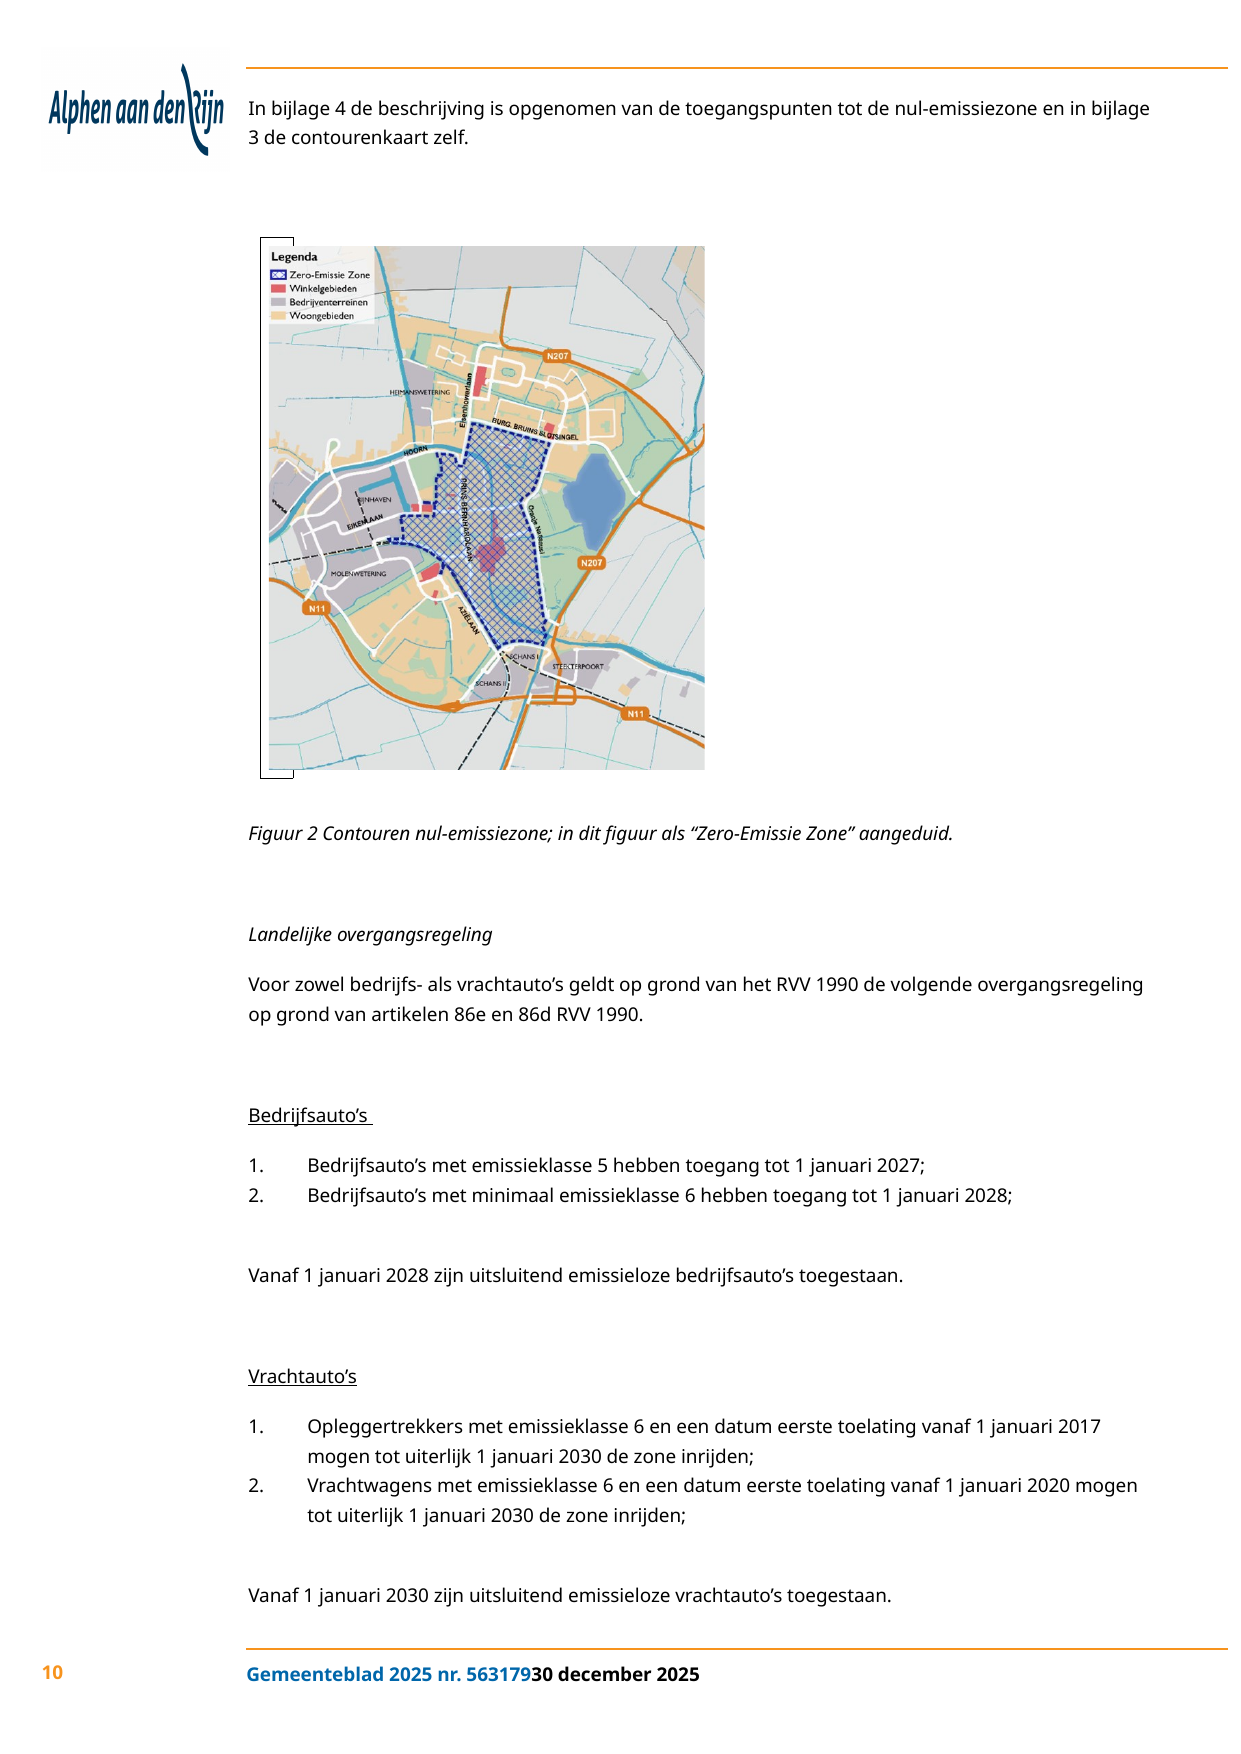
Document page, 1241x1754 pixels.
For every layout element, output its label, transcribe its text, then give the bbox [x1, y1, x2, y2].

text Voor zowel bedrijfs- als vrachtauto’s geldt op grond van het RVV 1990 de volgende overgangsregeling op grond van artikelen 86e en 86d RVV 1990. [248, 972, 1152, 1027]
text Figuur 2 Contouren nul-emissiezone; in dit figuur als “Zero-Emissie Zone” aangeduid. [248, 820, 1152, 846]
picture [41, 47, 231, 172]
text Vanaf 1 januari 2028 zijn uitsluitend emissieloze bedrijfsauto’s toegestaan. [248, 1262, 1152, 1288]
list Bedrijfsauto’s met minimaal emissieklasse 6 hebben toegang tot 1 januari 2028; [248, 1182, 1152, 1208]
text Landelijke overgangsregeling [248, 921, 1152, 947]
list Bedrijfsauto’s met emissieklasse 5 hebben toegang tot 1 januari 2027; [248, 1152, 1152, 1178]
text Vanaf 1 januari 2030 zijn uitsluitend emissieloze vrachtauto’s toegestaan. [248, 1582, 1152, 1608]
list Opleggertrekkers met emissieklasse 6 en een datum eerste toelating vanaf 1 januari 2017 mogen tot uiterlijk 1 januari 2030 de zone inrijden; [248, 1413, 1152, 1469]
text Bedrijfsauto’s [248, 1102, 1152, 1128]
text Vrachtauto’s [248, 1363, 1152, 1389]
text In bijlage 4 de beschrijving is opgenomen van de toegangspunten tot de nul-emissiezone en in bijlage 3 de contourenkaart zelf. [248, 95, 1152, 150]
picture [268, 246, 705, 770]
list Vrachtwagens met emissieklasse 6 en een datum eerste toelating vanaf 1 januari 2020 mogen tot uiterlijk 1 januari 2030 de zone inrijden; [248, 1472, 1152, 1528]
